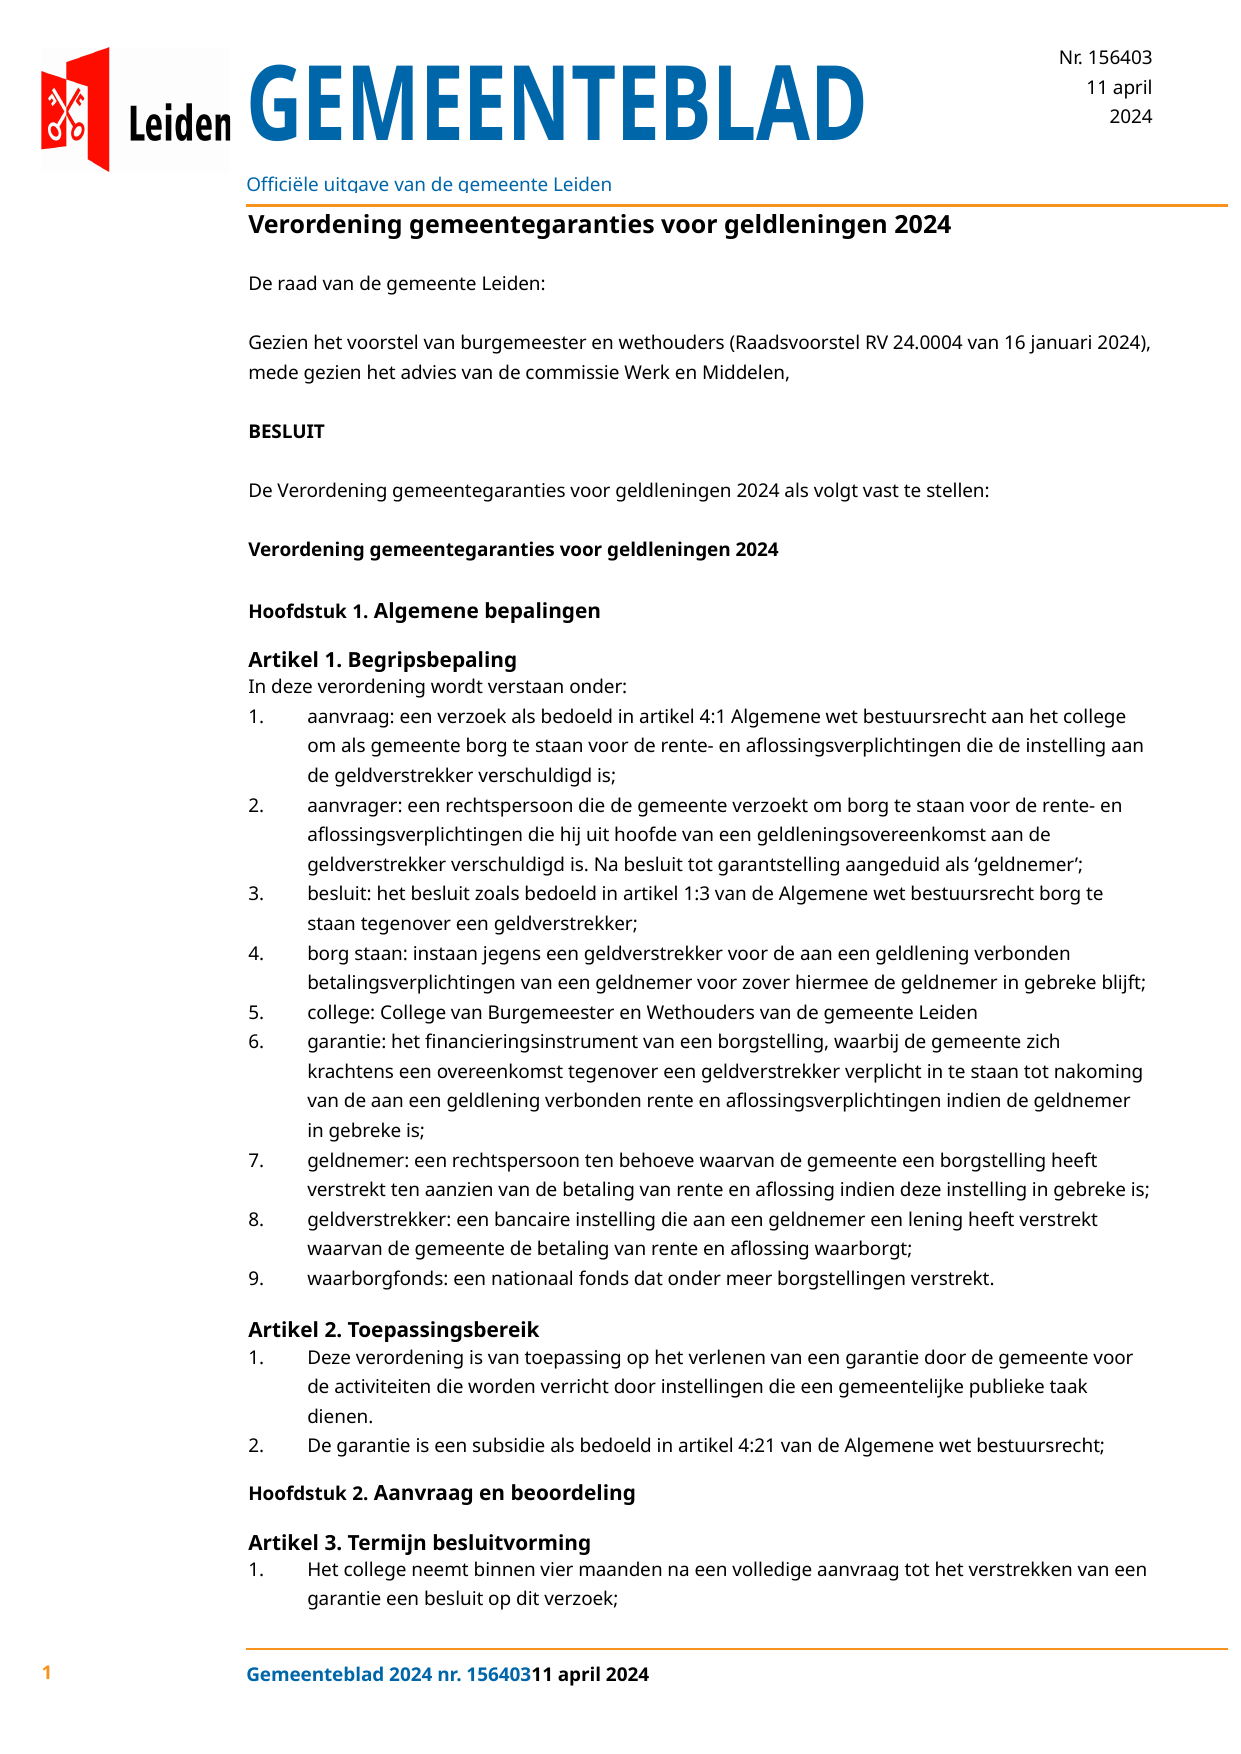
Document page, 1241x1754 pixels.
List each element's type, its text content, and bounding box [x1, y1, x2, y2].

list geldverstrekker: een bancaire instelling die aan een geldnemer een lening heeft verstrekt waarvan de gemeente de betaling van rente en aflossing waarborgt; [248, 1206, 1152, 1261]
list geldnemer: een rechtspersoon ten behoeve waarvan de gemeente een borgstelling heeft verstrekt ten aanzien van de betaling van rente en aflossing indien deze instelling in gebreke is; [248, 1147, 1152, 1202]
list aanvrager: een rechtspersoon die de gemeente verzoekt om borg te staan voor de rente- en aflossingsverplichtingen die hij uit hoofde van een geldleningsovereenkomst aan de geldverstrekker verschuldigd is. Na besluit tot garantstelling aangeduid als ‘geldnemer’; [248, 792, 1152, 877]
list garantie: het financieringsinstrument van een borgstelling, waarbij de gemeente zich krachtens een overeenkomst tegenover een geldverstrekker verplicht in te staan tot nakoming van de aan een geldlening verbonden rente en aflossingsverplichtingen indien de geldnemer in gebreke is; [248, 1028, 1152, 1143]
picture [41, 47, 231, 172]
text Verordening gemeentegaranties voor geldleningen 2024 [248, 537, 1152, 562]
text In deze verordening wordt verstaan onder: [248, 673, 1152, 699]
list college: College van Burgemeester en Wethouders van de gemeente Leiden [248, 999, 1152, 1024]
text Artikel 2. Toepassingsbereik [248, 1316, 1152, 1344]
text Artikel 1. Begripsbepaling [248, 645, 1152, 673]
text BESLUIT [248, 418, 1152, 444]
list Deze verordening is van toepassing op het verlenen van een garantie door de gemeente voor de activiteiten die worden verricht door instellingen die een gemeentelijke publieke taak dienen. [248, 1344, 1152, 1429]
list De garantie is een subsidie als bedoeld in artikel 4:21 van de Algemene wet bestuursrecht; [248, 1433, 1152, 1458]
list aanvraag: een verzoek als bedoeld in artikel 4:1 Algemene wet bestuursrecht aan het college om als gemeente borg te staan voor de rente- en aflossingsverplichtingen die de instelling aan de geldverstrekker verschuldigd is; [248, 703, 1152, 788]
text Hoofdstuk 1. Algemene bepalingen [248, 596, 1152, 624]
text De raad van de gemeente Leiden: [248, 270, 1152, 296]
text Gezien het voorstel van burgemeester en wethouders (Raadsvoorstel RV 24.0004 van 16 januari 2024), mede gezien het advies van de commissie Werk en Middelen, [248, 329, 1152, 385]
text Verordening gemeentegaranties voor geldleningen 2024 [248, 207, 1152, 241]
text Artikel 3. Termijn besluitvorming [248, 1528, 1152, 1556]
list besluit: het besluit zoals bedoeld in artikel 1:3 van de Algemene wet bestuursrecht borg te staan tegenover een geldverstrekker; [248, 881, 1152, 936]
list Het college neemt binnen vier maanden na een volledige aanvraag tot het verstrekken van een garantie een besluit op dit verzoek; [248, 1556, 1152, 1611]
text Hoofdstuk 2. Aanvraag en beoordeling [248, 1478, 1152, 1507]
list borg staan: instaan jegens een geldverstrekker voor de aan een geldlening verbonden betalingsverplichtingen van een geldnemer voor zover hiermee de geldnemer in gebreke blijft; [248, 940, 1152, 995]
text De Verordening gemeentegaranties voor geldleningen 2024 als volgt vast te stellen: [248, 477, 1152, 503]
list waarborgfonds: een nationaal fonds dat onder meer borgstellingen verstrekt. [248, 1265, 1152, 1291]
